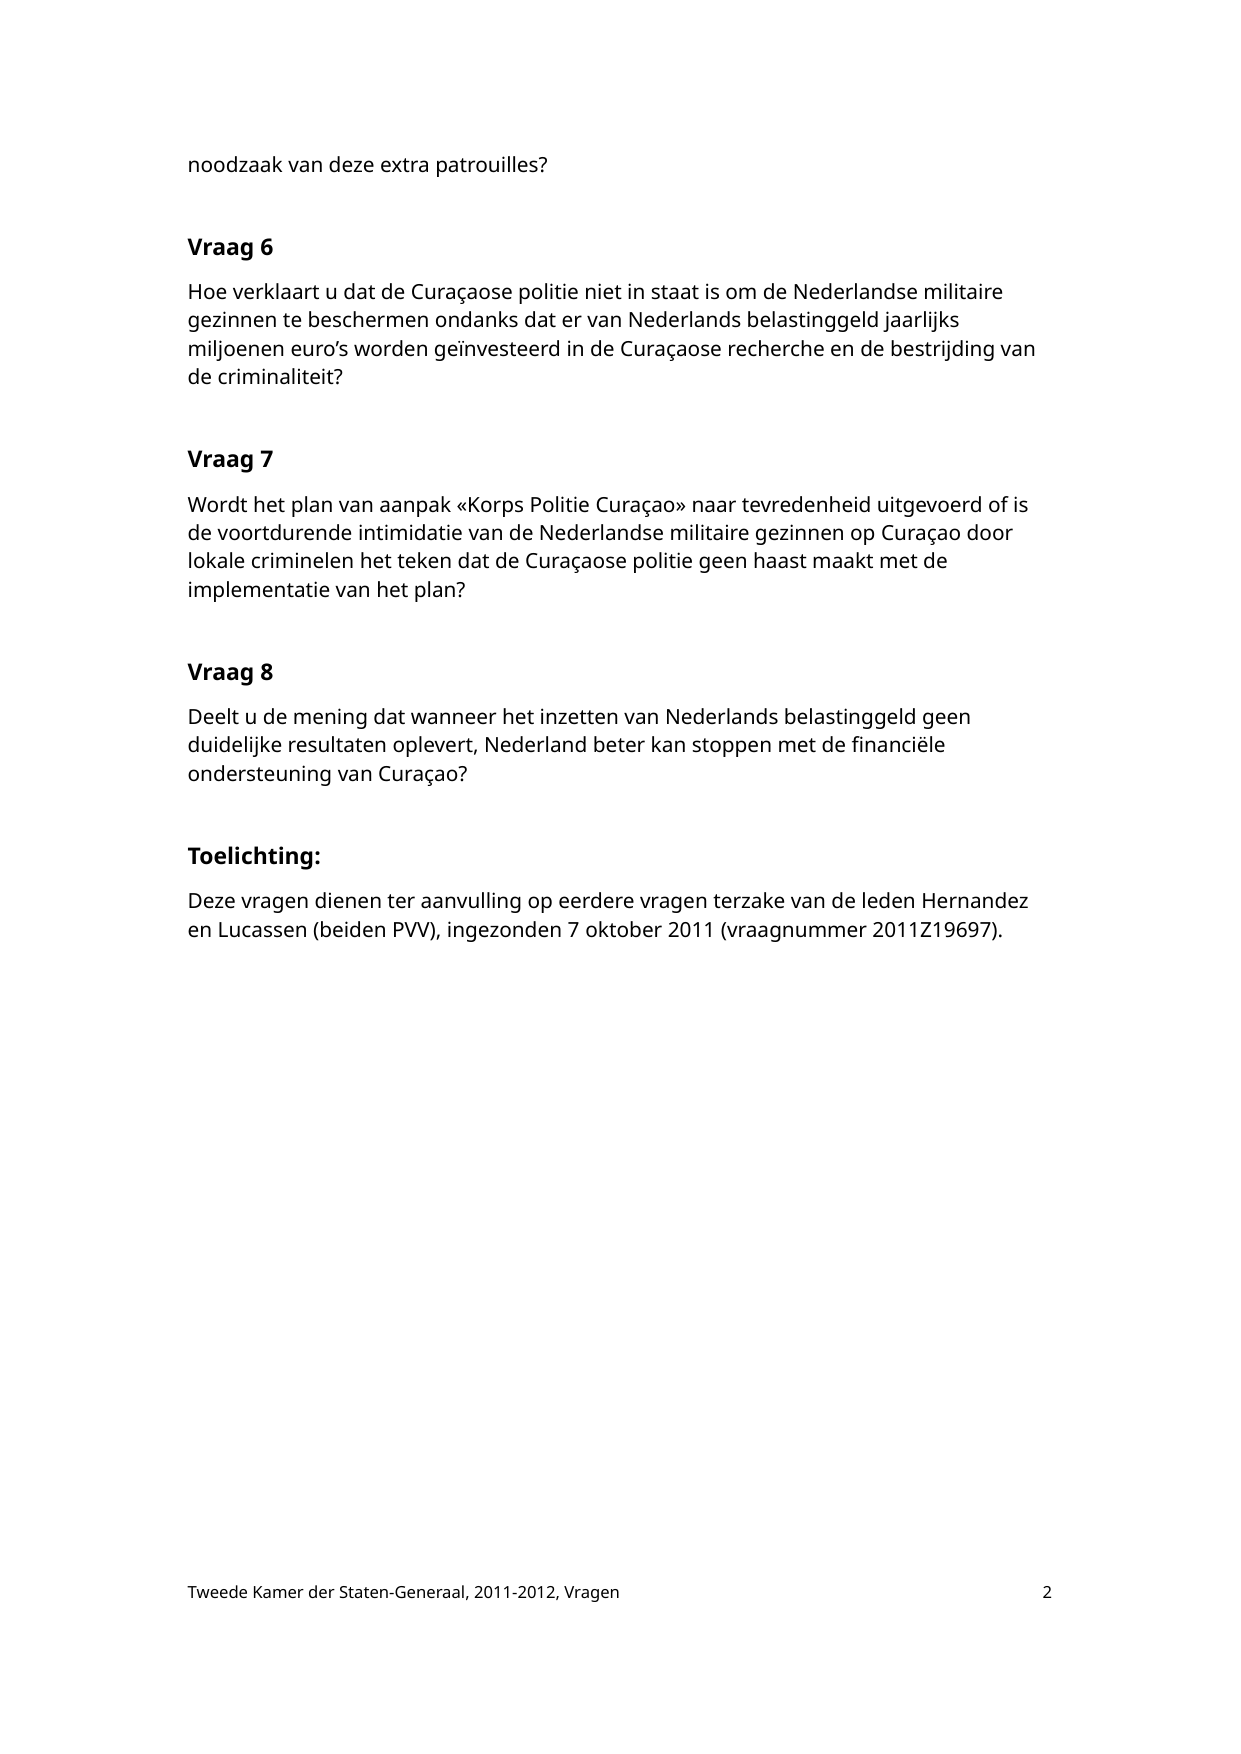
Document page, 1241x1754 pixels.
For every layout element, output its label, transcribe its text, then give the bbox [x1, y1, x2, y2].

subtitle Toelichting: [187, 840, 1053, 871]
text Deelt u de mening dat wanneer het inzetten van Nederlands belastinggeld geen duidelijke resultaten oplevert, Nederland beter kan stoppen met de financiële ondersteuning van Curaçao? [187, 702, 1053, 787]
text Deze vragen dienen ter aanvulling op eerdere vragen terzake van de leden Hernandez en Lucassen (beiden PVV), ingezonden 7 oktober 2011 (vraagnummer 2011Z19697). [187, 886, 1053, 943]
text noodzaak van deze extra patrouilles? [187, 150, 1053, 178]
subtitle Vraag 7 [187, 443, 1053, 475]
text Wordt het plan van aanpak «Korps Politie Curaçao» naar tevredenheid uitgevoerd of is de voortdurende intimidatie van de Nederlandse militaire gezinnen op Curaçao door lokale criminelen het teken dat de Curaçaose politie geen haast maakt met de implementatie van het plan? [187, 490, 1053, 603]
subtitle Vraag 6 [187, 231, 1053, 262]
subtitle Vraag 8 [187, 656, 1053, 687]
text Hoe verklaart u dat de Curaçaose politie niet in staat is om de Nederlandse militaire gezinnen te beschermen ondanks dat er van Nederlands belastinggeld jaarlijks miljoenen euro’s worden geïnvesteerd in de Curaçaose recherche en de bestrijding van de criminaliteit? [187, 277, 1053, 391]
